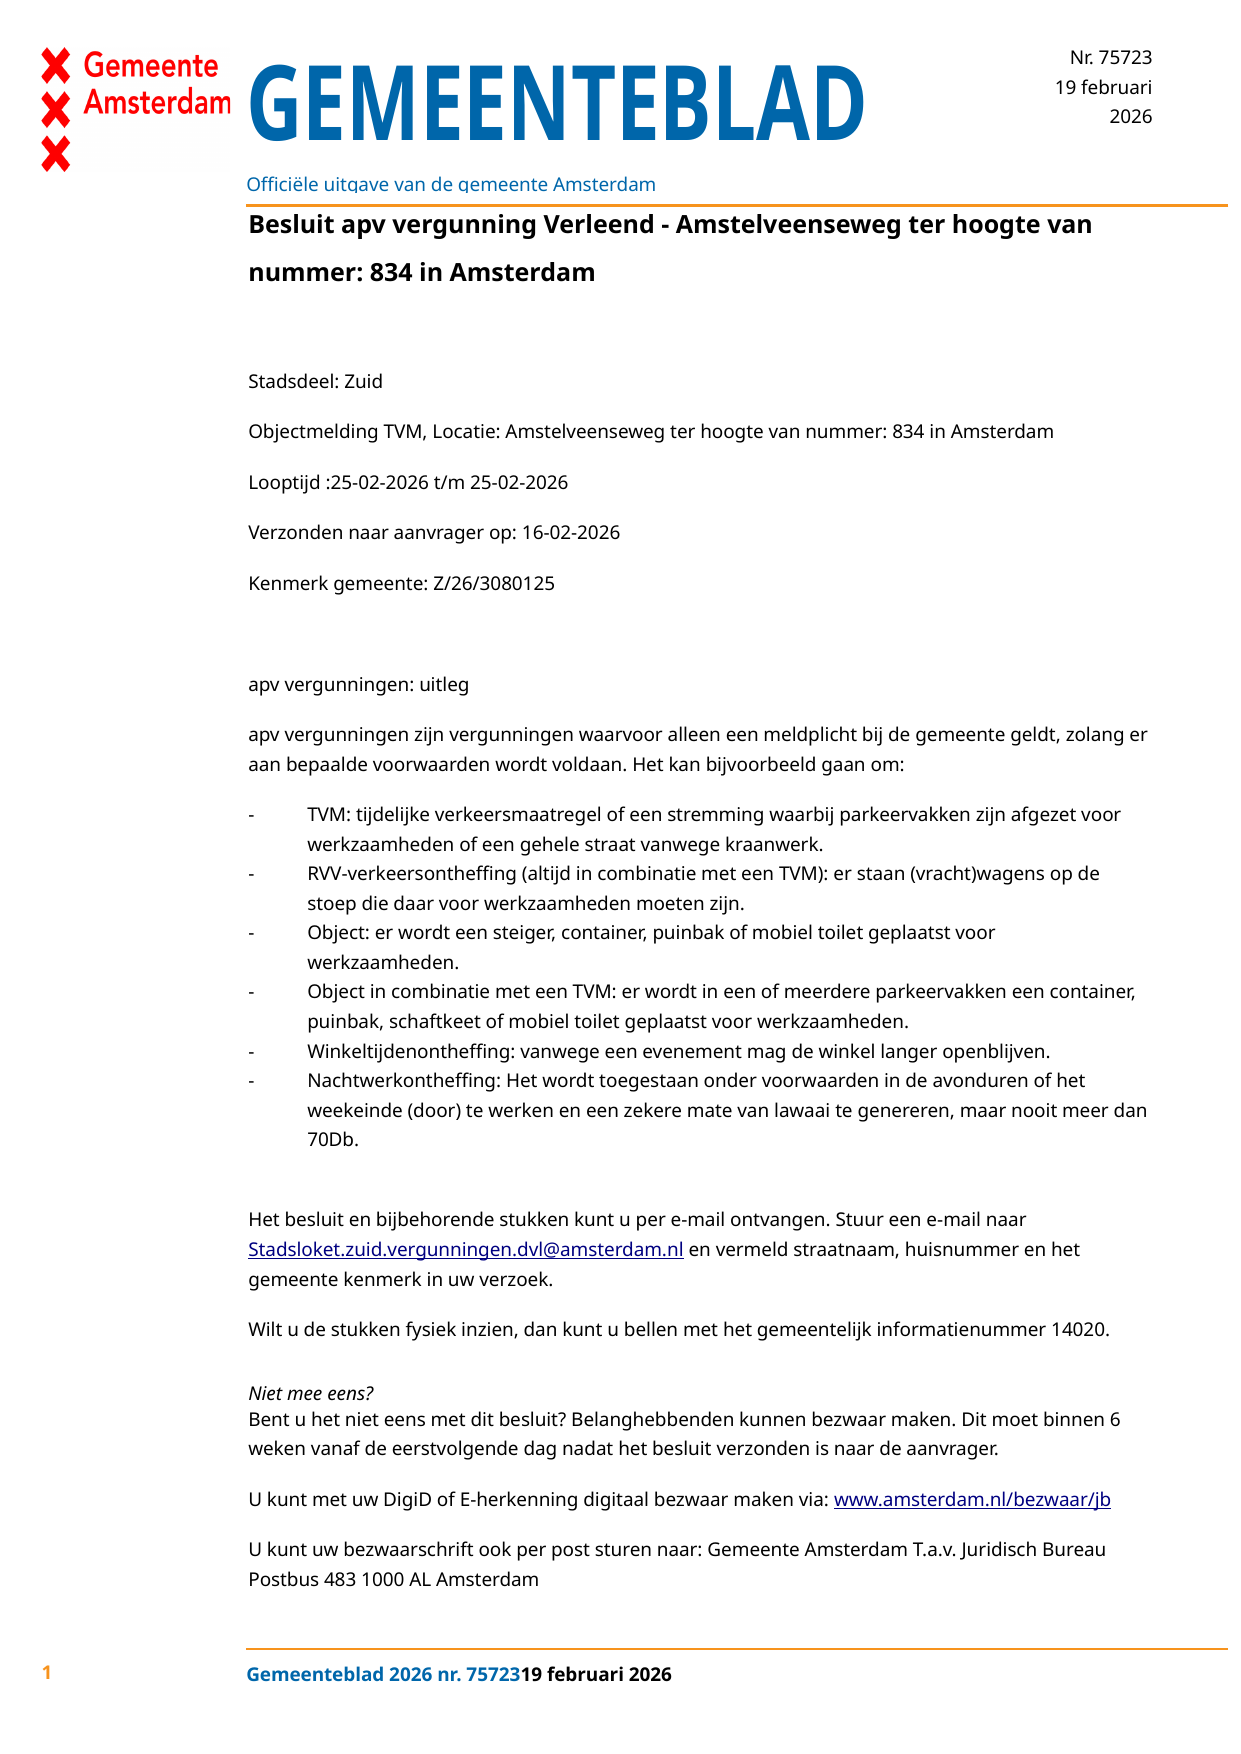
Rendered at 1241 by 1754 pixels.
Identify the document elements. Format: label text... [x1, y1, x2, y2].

text apv vergunningen zijn vergunningen waarvoor alleen een meldplicht bij de gemeente geldt, zolang er aan bepaalde voorwaarden wordt voldaan. Het kan bijvoorbeeld gaan om: [248, 721, 1152, 777]
text U kunt met uw DigiD of E-herkenning digitaal bezwaar maken via: www.amsterdam.nl/bezwaar/jb [248, 1486, 1152, 1512]
text Stadsdeel: Zuid [248, 368, 1152, 394]
list Object: er wordt een steiger, container, puinbak of mobiel toilet geplaatst voor werkzaamheden. [248, 919, 1152, 975]
text Looptijd :25-02-2026 t/m 25-02-2026 [248, 469, 1152, 495]
text Besluit apv vergunning Verleend - Amstelveenseweg ter hoogte van nummer: 834 in Amsterdam [248, 207, 1152, 288]
list RVV-verkeersontheffing (altijd in combinatie met een TVM): er staan (vracht)wagens op de stoep die daar voor werkzaamheden moeten zijn. [248, 860, 1152, 916]
text Objectmelding TVM, Locatie: Amstelveenseweg ter hoogte van nummer: 834 in Amsterdam [248, 419, 1152, 444]
text Kenmerk gemeente: Z/26/3080125 [248, 570, 1152, 596]
list Object in combinatie met een TVM: er wordt in een of meerdere parkeervakken een container, puinbak, schaftkeet of mobiel toilet geplaatst voor werkzaamheden. [248, 979, 1152, 1034]
text Het besluit en bijbehorende stukken kunt u per e-mail ontvangen. Stuur een e-mail naar Stadsloket.zuid.vergunningen.dvl@amsterdam.nl en vermeld straatnaam, huisnummer en het gemeente kenmerk in uw verzoek. [248, 1207, 1152, 1292]
text U kunt uw bezwaarschrift ook per post sturen naar: Gemeente Amsterdam T.a.v. Juridisch Bureau Postbus 483 1000 AL Amsterdam [248, 1536, 1152, 1592]
list Nachtwerkontheffing: Het wordt toegestaan onder voorwaarden in de avonduren of het weekeinde (door) te werken en een zekere mate van lawaai te genereren, maar nooit meer dan 70Db. [248, 1067, 1152, 1152]
text apv vergunningen: uitleg [248, 671, 1152, 697]
text Bent u het niet eens met dit besluit? Belanghebbenden kunnen bezwaar maken. Dit moet binnen 6 weken vanaf de eerstvolgende dag nadat het besluit verzonden is naar de aanvrager. [248, 1406, 1152, 1461]
list Winkeltijdenontheffing: vanwege een evenement mag de winkel langer openblijven. [248, 1038, 1152, 1064]
text Verzonden naar aanvrager op: 16-02-2026 [248, 519, 1152, 545]
text Wilt u de stukken fysiek inzien, dan kunt u bellen met het gemeentelijk informatienummer 14020. [248, 1316, 1152, 1342]
picture [41, 47, 231, 172]
text Niet mee eens? [248, 1380, 1152, 1406]
list TVM: tijdelijke verkeersmaatregel of een stremming waarbij parkeervakken zijn afgezet voor werkzaamheden of een gehele straat vanwege kraanwerk. [248, 801, 1152, 857]
